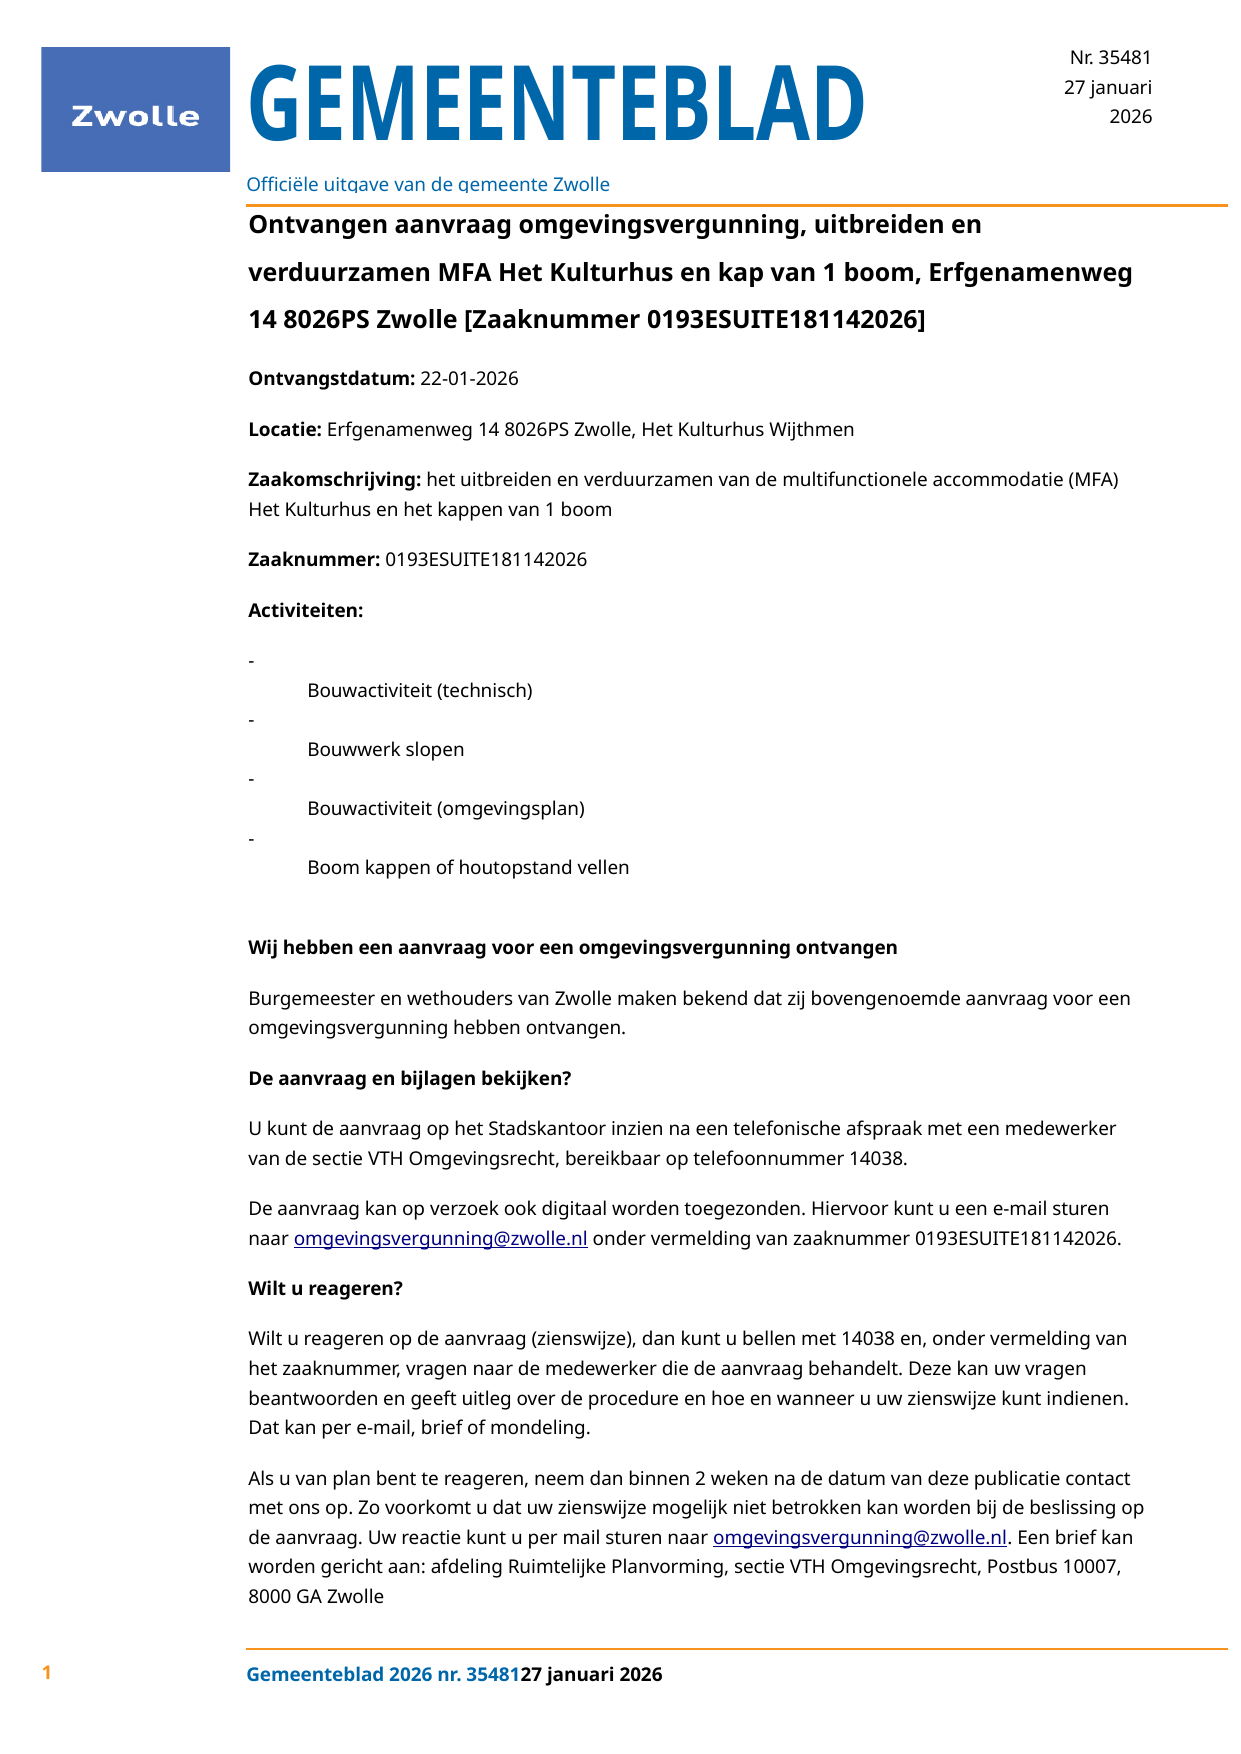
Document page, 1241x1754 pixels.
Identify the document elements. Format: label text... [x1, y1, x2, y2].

text Zaakomschrijving: het uitbreiden en verduurzamen van de multifunctionele accommodatie (MFA) Het Kulturhus en het kappen van 1 boom [248, 466, 1152, 522]
text Wilt u reageren op de aanvraag (zienswijze), dan kunt u bellen met 14038 en, onder vermelding van het zaaknummer, vragen naar de medewerker die de aanvraag behandelt. Deze kan uw vragen beantwoorden en geeft uitleg over de procedure en hoe en wanneer u uw zienswijze kunt indienen. Dat kan per e-mail, brief of mondeling. [248, 1326, 1152, 1440]
text Ontvangstdatum: 22-01-2026 [248, 366, 1152, 391]
text Zaaknummer: 0193ESUITE181142026 [248, 546, 1152, 572]
text Activiteiten: [248, 597, 1152, 622]
text De aanvraag kan op verzoek ook digitaal worden toegezonden. Hiervoor kunt u een e-mail sturen naar omgevingsvergunning@zwolle.nl onder vermelding van zaaknummer 0193ESUITE181142026. [248, 1195, 1152, 1250]
text Locatie: Erfgenamenweg 14 8026PS Zwolle, Het Kulturhus Wijthmen [248, 416, 1152, 442]
text U kunt de aanvraag op het Stadskantoor inzien na een telefonische afspraak met een medewerker van de sectie VTH Omgevingsrecht, bereikbaar op telefoonnummer 14038. [248, 1115, 1152, 1170]
text Burgemeester en wethouders van Zwolle maken bekend dat zij bovengenoemde aanvraag voor een omgevingsvergunning hebben ontvangen. [248, 985, 1152, 1040]
text Wilt u reageren? [248, 1275, 1152, 1301]
text Als u van plan bent te reageren, neem dan binnen 2 weken na de datum van deze publicatie contact met ons op. Zo voorkomt u dat uw zienswijze mogelijk niet betrokken kan worden bij de beslissing op de aanvraag. Uw reactie kunt u per mail sturen naar omgevingsvergunning@zwolle.nl. Een brief kan worden gericht aan: afdeling Ruimtelijke Planvorming, sectie VTH Omgevingsrecht, Postbus 10007, 8000 GA Zwolle [248, 1465, 1152, 1609]
list Boom kappen of houtopstand vellen [248, 854, 1152, 880]
text Ontvangen aanvraag omgevingsvergunning, uitbreiden en verduurzamen MFA Het Kulturhus en kap van 1 boom, Erfgenamenweg 14 8026PS Zwolle [Zaaknummer 0193ESUITE181142026] [248, 207, 1152, 336]
list Bouwwerk slopen [248, 736, 1152, 762]
text De aanvraag en bijlagen bekijken? [248, 1065, 1152, 1090]
text Wij hebben een aanvraag voor een omgevingsvergunning ontvangen [248, 934, 1152, 960]
picture [41, 47, 231, 172]
list Bouwactiviteit (technisch) [248, 677, 1152, 702]
list Bouwactiviteit (omgevingsplan) [248, 795, 1152, 821]
